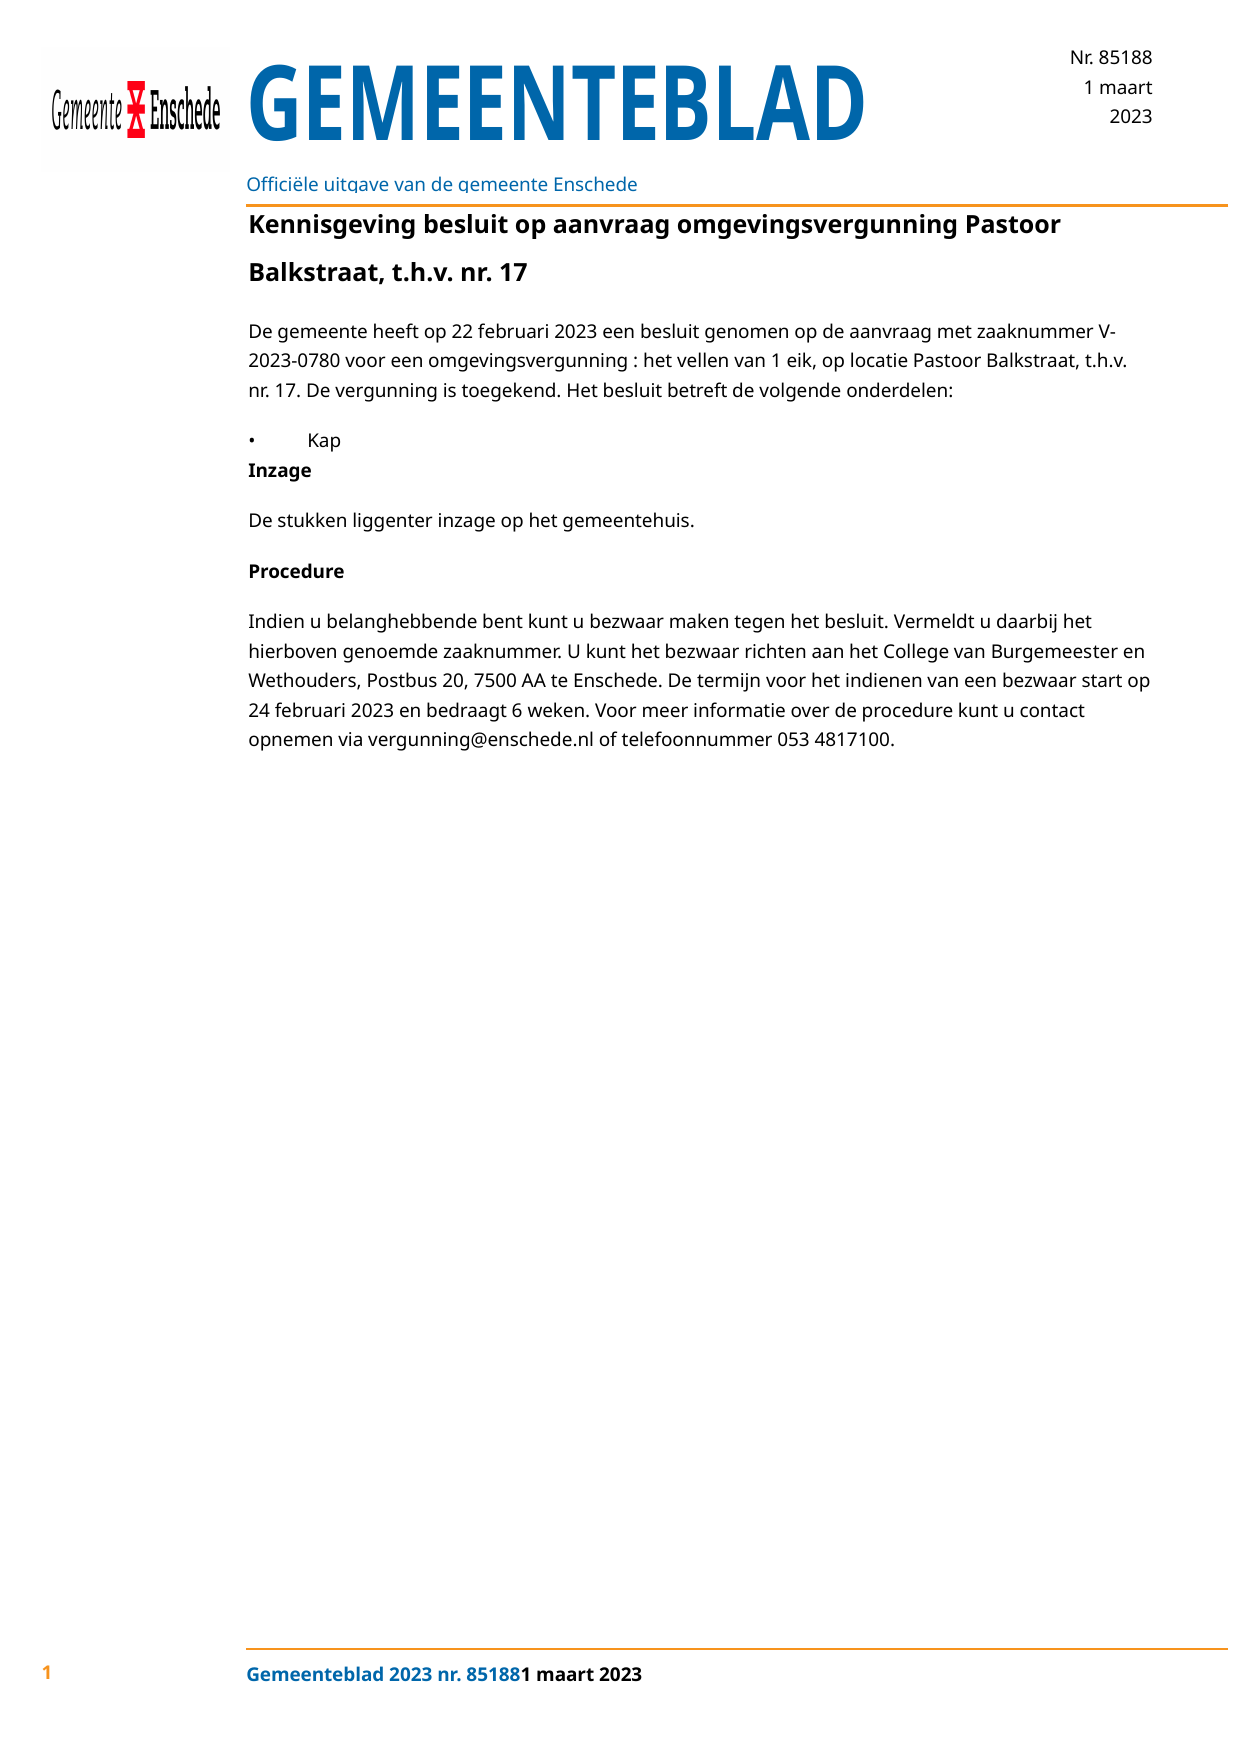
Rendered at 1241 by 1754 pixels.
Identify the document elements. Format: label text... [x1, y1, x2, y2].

text Inzage [248, 457, 1152, 483]
picture [41, 47, 231, 172]
list Kap [248, 427, 1152, 453]
text Procedure [248, 558, 1152, 584]
text Kennisgeving besluit op aanvraag omgevingsvergunning Pastoor Balkstraat, t.h.v. nr. 17 [248, 207, 1152, 288]
text De gemeente heeft op 22 februari 2023 een besluit genomen op de aanvraag met zaaknummer V-2023-0780 voor een omgevingsvergunning : het vellen van 1 eik, op locatie Pastoor Balkstraat, t.h.v. nr. 17. De vergunning is toegekend. Het besluit betreft de volgende onderdelen: [248, 318, 1152, 403]
text Indien u belanghebbende bent kunt u bezwaar maken tegen het besluit. Vermeldt u daarbij het hierboven genoemde zaaknummer. U kunt het bezwaar richten aan het College van Burgemees­ter en Wethouders, Postbus 20, 7500 AA te Enschede. De termijn voor het indienen van een bezwaar start op 24 februari 2023 en bedraagt 6 weken. Voor meer informatie over de procedure kunt u contact opnemen via vergunning@enschede.nl of telefoonnummer 053 4817100. [248, 608, 1152, 752]
text De stukken liggenter inzage op het gemeentehuis. [248, 507, 1152, 533]
